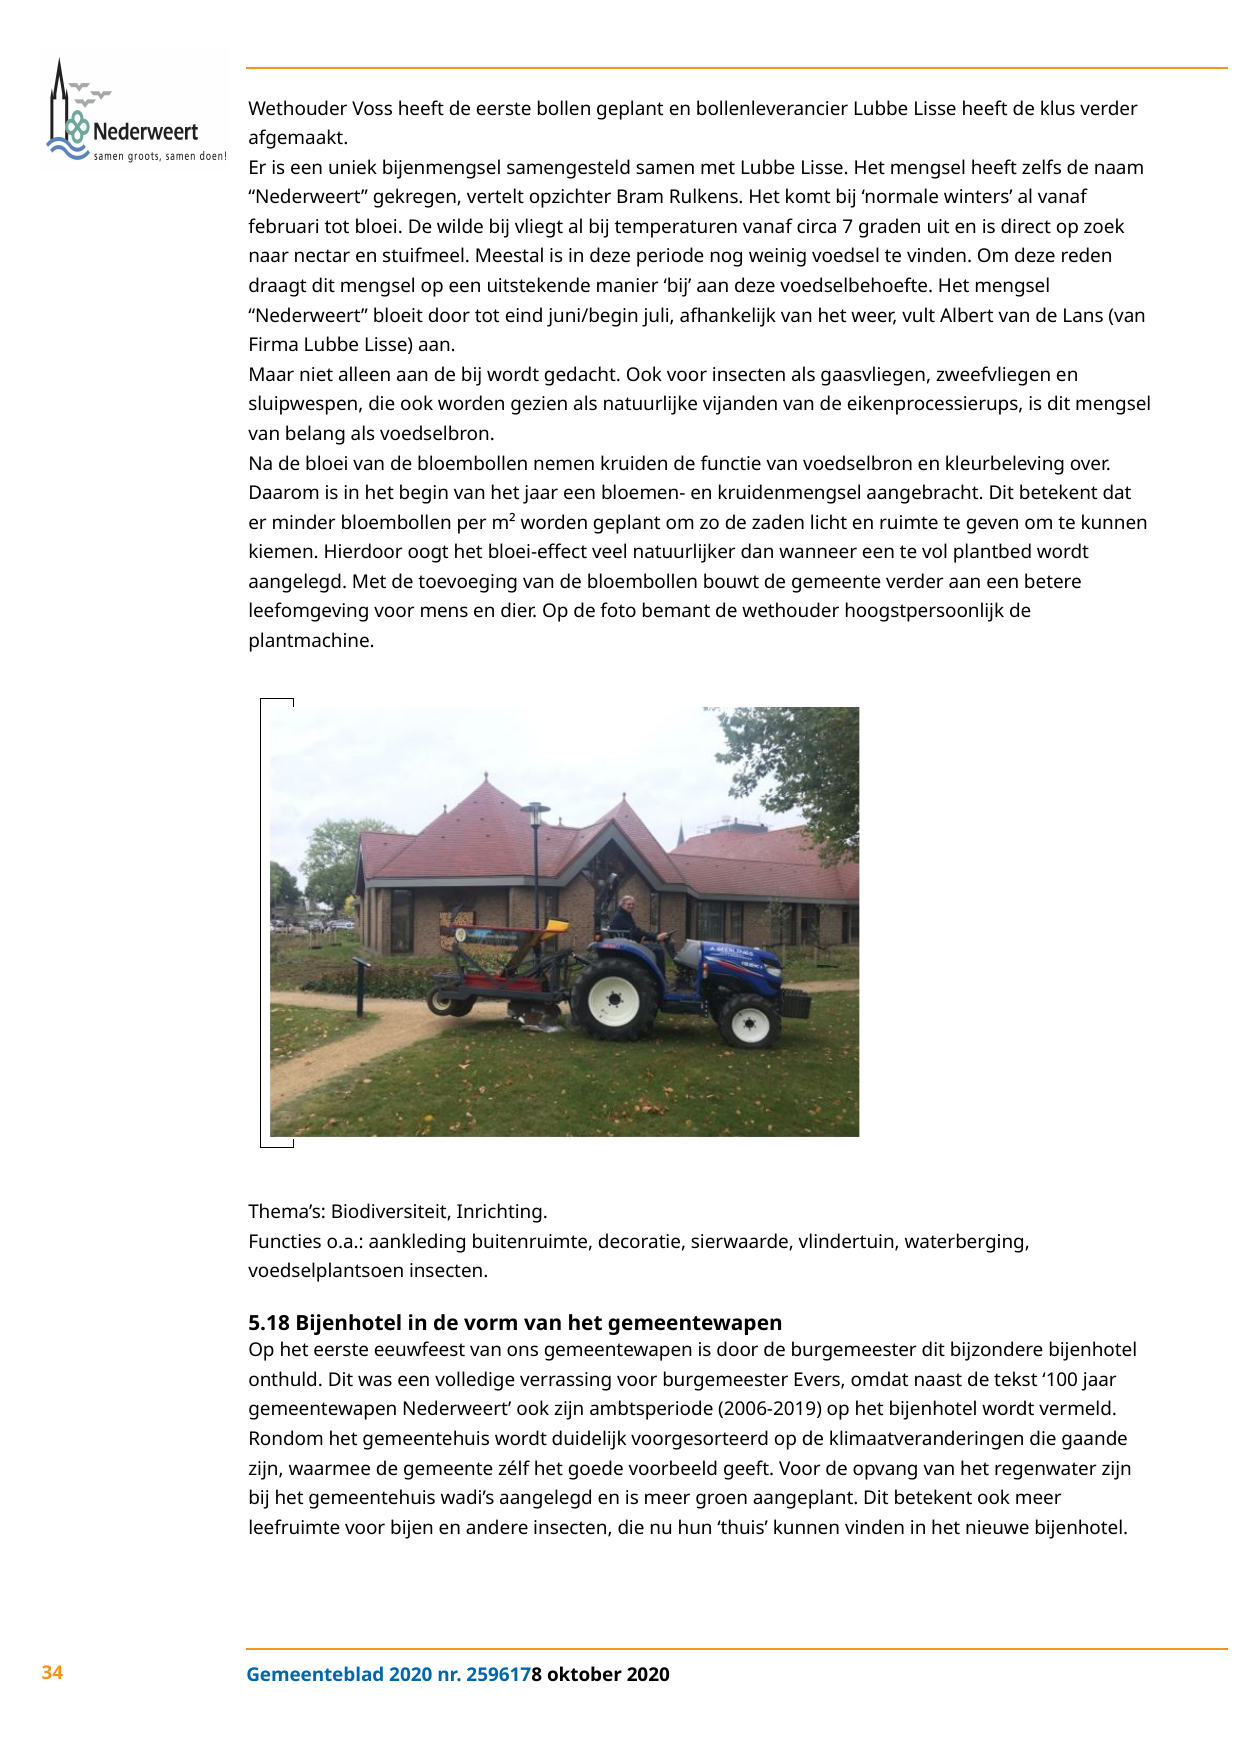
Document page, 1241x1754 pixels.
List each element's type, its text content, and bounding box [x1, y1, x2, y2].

picture [268, 707, 860, 1139]
text Thema’s: Biodiversiteit, Inrichting. [248, 1198, 1152, 1224]
text 5.18 Bijenhotel in de vorm van het gemeentewapen [248, 1308, 1152, 1336]
text Functies o.a.: aankleding buitenruimte, decoratie, sierwaarde, vlindertuin, waterberging, voedselplantsoen insecten. [248, 1228, 1152, 1283]
text Er is een uniek bijenmengsel samengesteld samen met Lubbe Lisse. Het mengsel heeft zelfs de naam “Nederweert” gekregen, vertelt opzichter Bram Rulkens. Het komt bij ‘normale winters’ al vanaf februari tot bloei. De wilde bij vliegt al bij temperaturen vanaf circa 7 graden uit en is direct op zoek naar nectar en stuifmeel. Meestal is in deze periode nog weinig voedsel te vinden. Om deze reden draagt dit mengsel op een uitstekende manier ‘bij’ aan deze voedselbehoefte. Het mengsel “Nederweert” bloeit door tot eind juni/begin juli, afhankelijk van het weer, vult Albert van de Lans (van Firma Lubbe Lisse) aan. [248, 154, 1152, 357]
text Rondom het gemeentehuis wordt duidelijk voorgesorteerd op de klimaatveranderingen die gaande zijn, waarmee de gemeente zélf het goede voorbeeld geeft. Voor de opvang van het regenwater zijn bij het gemeentehuis wadi’s aangelegd en is meer groen aangeplant. Dit betekent ook meer leefruimte voor bijen en andere insecten, die nu hun ‘thuis’ kunnen vinden in het nieuwe bijenhotel. [248, 1425, 1152, 1539]
text Wethouder Voss heeft de eerste bollen geplant en bollenleverancier Lubbe Lisse heeft de klus verder afgemaakt. [248, 95, 1152, 150]
text Na de bloei van de bloembollen nemen kruiden de functie van voedselbron en kleurbeleving over. Daarom is in het begin van het jaar een bloemen- en kruidenmengsel aangebracht. Dit betekent dat er minder bloembollen per m² worden geplant om zo de zaden licht en ruimte te geven om te kunnen kiemen. Hierdoor oogt het bloei-effect veel natuurlijker dan wanneer een te vol plantbed wordt aangelegd. Met de toevoeging van de bloembollen bouwt de gemeente verder aan een betere leefomgeving voor mens en dier. Op de foto bemant de wethouder hoogstpersoonlijk de plantmachine. [248, 450, 1152, 653]
picture [41, 47, 231, 172]
text Maar niet alleen aan de bij wordt gedacht. Ook voor insecten als gaasvliegen, zweefvliegen en sluipwespen, die ook worden gezien als natuurlijke vijanden van de eikenprocessierups, is dit mengsel van belang als voedselbron. [248, 361, 1152, 446]
text Op het eerste eeuwfeest van ons gemeentewapen is door de burgemeester dit bijzondere bijenhotel onthuld. Dit was een volledige verrassing voor burgemeester Evers, omdat naast de tekst ‘100 jaar gemeentewapen Nederweert’ ook zijn ambtsperiode (2006-2019) op het bijenhotel wordt vermeld. [248, 1336, 1152, 1421]
